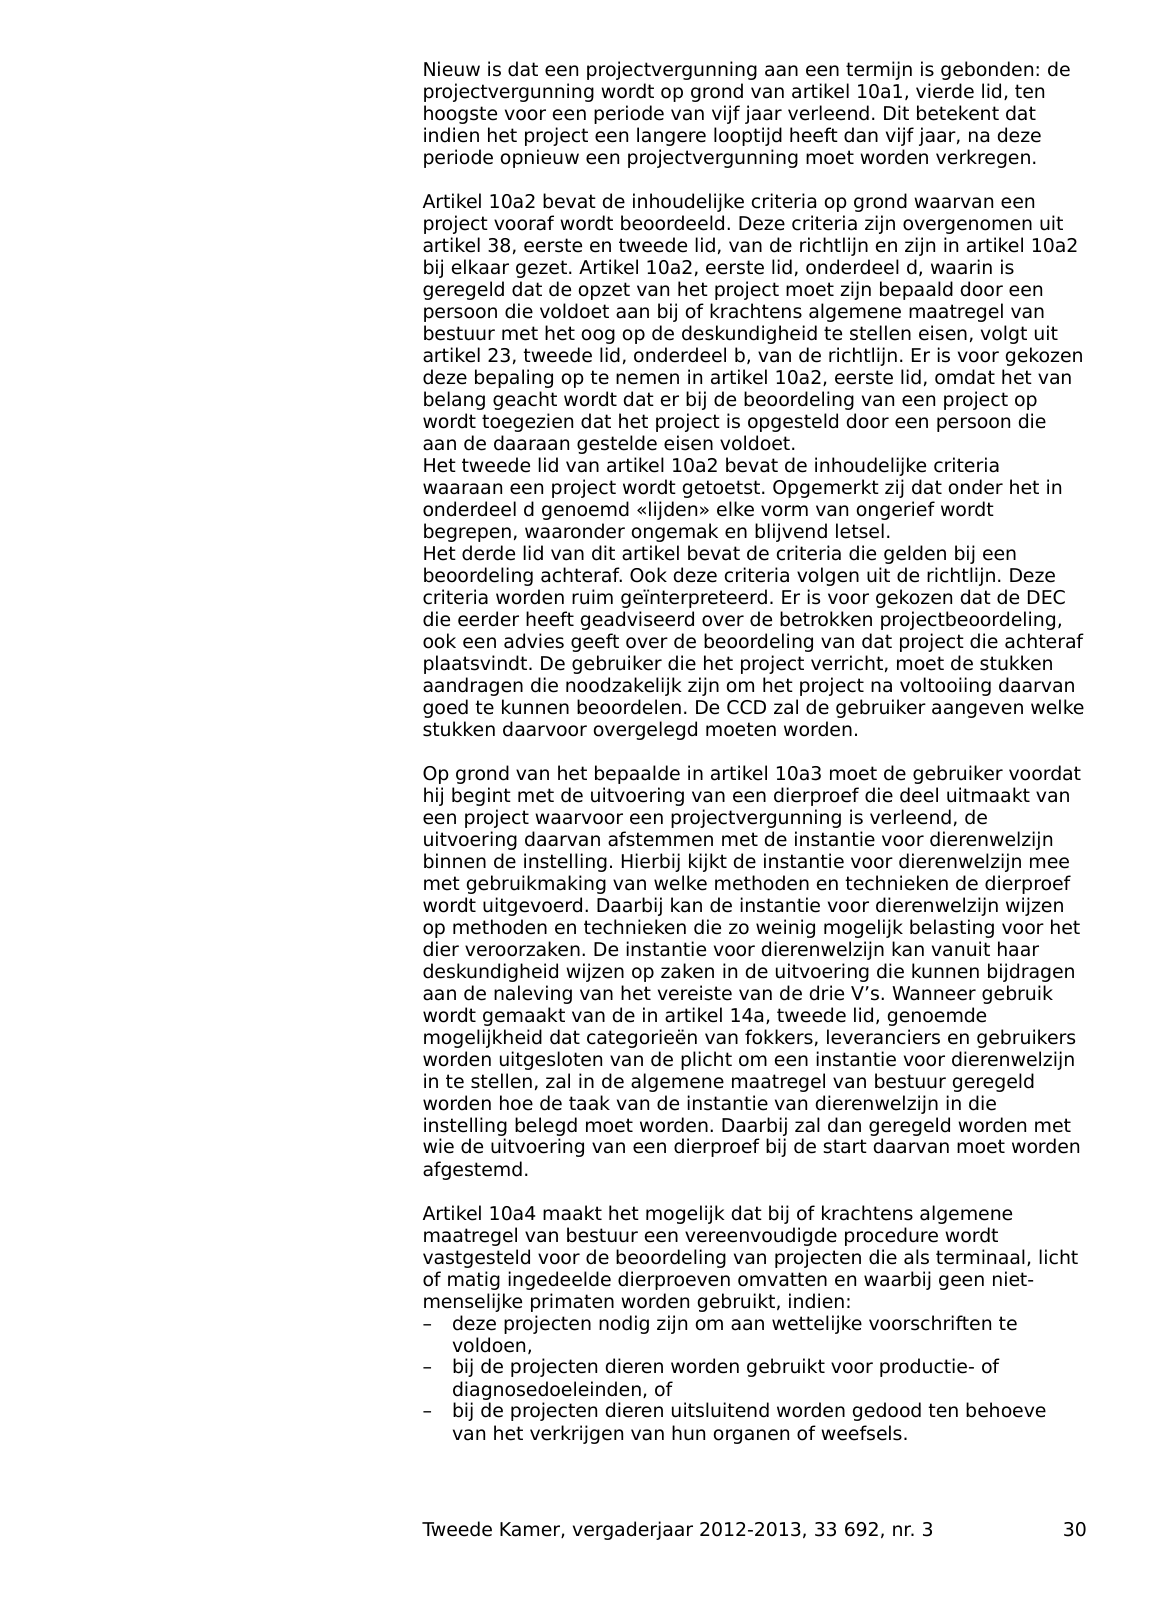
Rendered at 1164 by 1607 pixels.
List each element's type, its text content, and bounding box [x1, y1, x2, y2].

text – deze projecten nodig zijn om aan wettelijke voorschriften te voldoen, [422, 1312, 1087, 1356]
text – bij de projecten dieren worden gebruikt voor productie- of diagnosedoeleinden, of [422, 1356, 1087, 1400]
text Artikel 10a4 maakt het mogelijk dat bij of krachtens algemene maatregel van bestuur een vereenvoudigde procedure wordt vastgesteld voor de beoordeling van projecten die als terminaal, licht of matig ingedeelde dierproeven omvatten en waarbij geen niet-menselijke primaten worden gebruikt, indien: [422, 1203, 1087, 1312]
text Het derde lid van dit artikel bevat de criteria die gelden bij een beoordeling achteraf. Ook deze criteria volgen uit de richtlijn. Deze criteria worden ruim geïnterpreteerd. Er is voor gekozen dat de DEC die eerder heeft geadviseerd over de betrokken projectbeoordeling, ook een advies geeft over de beoordeling van dat project die achteraf plaatsvindt. De gebruiker die het project verricht, moet de stukken aandragen die noodzakelijk zijn om het project na voltooiing daarvan goed te kunnen beoordelen. De CCD zal de gebruiker aangeven welke stukken daarvoor overgelegd moeten worden. [422, 543, 1087, 741]
text Het tweede lid van artikel 10a2 bevat de inhoudelijke criteria waaraan een project wordt getoetst. Opgemerkt zij dat onder het in onderdeel d genoemd «lijden» elke vorm van ongerief wordt begrepen, waaronder ongemak en blijvend letsel. [422, 455, 1087, 543]
text – bij de projecten dieren uitsluitend worden gedood ten behoeve van het verkrijgen van hun organen of weefsels. [422, 1400, 1087, 1444]
text Nieuw is dat een projectvergunning aan een termijn is gebonden: de projectvergunning wordt op grond van artikel 10a1, vierde lid, ten hoogste voor een periode van vijf jaar verleend. Dit betekent dat indien het project een langere looptijd heeft dan vijf jaar, na deze periode opnieuw een projectvergunning moet worden verkregen. [422, 59, 1087, 169]
text Op grond van het bepaalde in artikel 10a3 moet de gebruiker voordat hij begint met de uitvoering van een dierproef die deel uitmaakt van een project waarvoor een projectvergunning is verleend, de uitvoering daarvan afstemmen met de instantie voor dierenwelzijn binnen de instelling. Hierbij kijkt de instantie voor dierenwelzijn mee met gebruikmaking van welke methoden en technieken de dierproef wordt uitgevoerd. Daarbij kan de instantie voor dierenwelzijn wijzen op methoden en technieken die zo weinig mogelijk belasting voor het dier veroorzaken. De instantie voor dierenwelzijn kan vanuit haar deskundigheid wijzen op zaken in de uitvoering die kunnen bijdragen aan de naleving van het vereiste van de drie V’s. Wanneer gebruik wordt gemaakt van de in artikel 14a, tweede lid, genoemde mogelijkheid dat categorieën van fokkers, leveranciers en gebruikers worden uitgesloten van de plicht om een instantie voor dierenwelzijn in te stellen, zal in de algemene maatregel van bestuur geregeld worden hoe de taak van de instantie van dierenwelzijn in die instelling belegd moet worden. Daarbij zal dan geregeld worden met wie de uitvoering van een dierproef bij de start daarvan moet worden afgestemd. [422, 763, 1087, 1180]
text Artikel 10a2 bevat de inhoudelijke criteria op grond waarvan een project vooraf wordt beoordeeld. Deze criteria zijn overgenomen uit artikel 38, eerste en tweede lid, van de richtlijn en zijn in artikel 10a2 bij elkaar gezet. Artikel 10a2, eerste lid, onderdeel d, waarin is geregeld dat de opzet van het project moet zijn bepaald door een persoon die voldoet aan bij of krachtens algemene maatregel van bestuur met het oog op de deskundigheid te stellen eisen, volgt uit artikel 23, tweede lid, onderdeel b, van de richtlijn. Er is voor gekozen deze bepaling op te nemen in artikel 10a2, eerste lid, omdat het van belang geacht wordt dat er bij de beoordeling van een project op wordt toegezien dat het project is opgesteld door een persoon die aan de daaraan gestelde eisen voldoet. [422, 191, 1087, 455]
